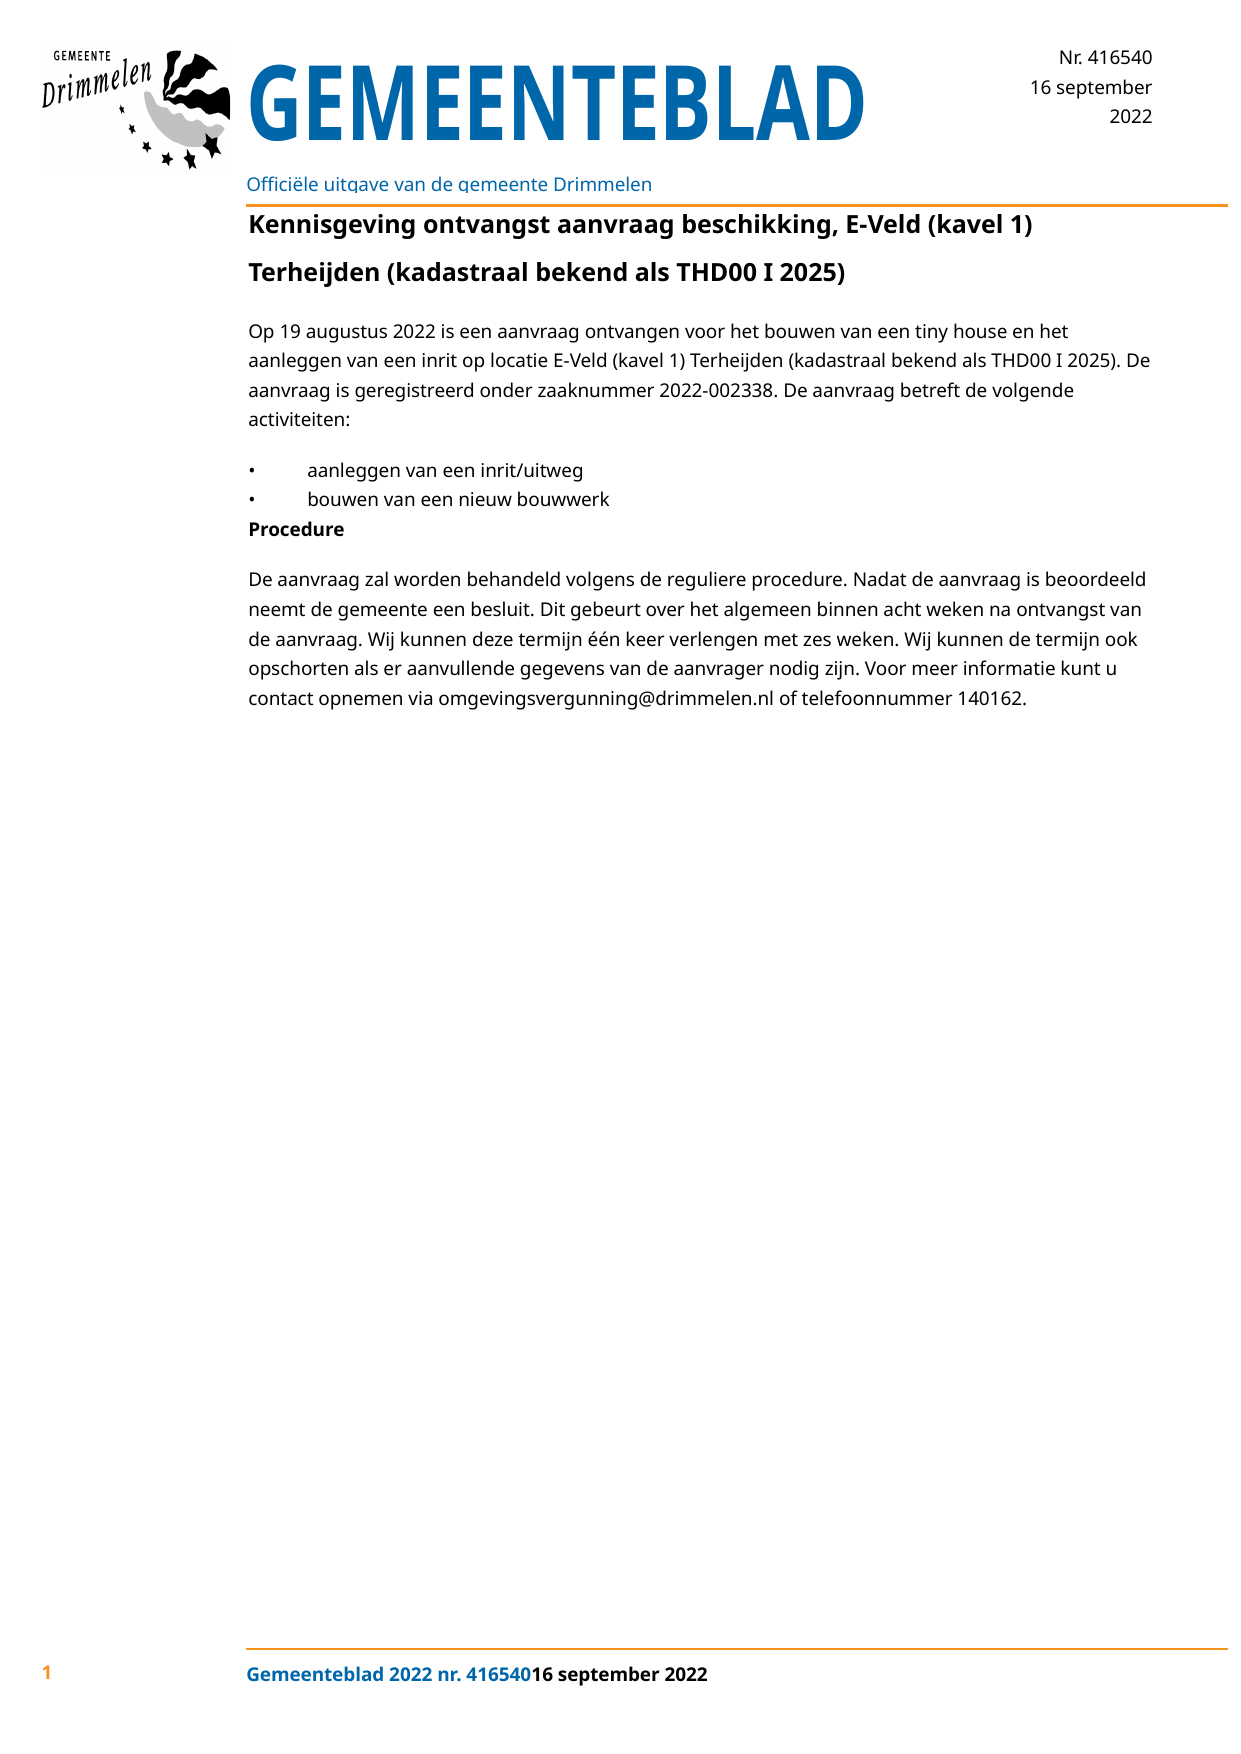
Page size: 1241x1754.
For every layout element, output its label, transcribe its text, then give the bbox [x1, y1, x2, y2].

picture [41, 47, 231, 172]
text Op 19 augustus 2022 is een aanvraag ontvangen voor het bouwen van een tiny house en het aanleggen van een inrit op locatie E-Veld (kavel 1) Terheijden (kadastraal bekend als THD00 I 2025). De aanvraag is geregistreerd onder zaaknummer 2022-002338. De aanvraag betreft de volgende activiteiten: [248, 318, 1152, 432]
text Procedure [248, 516, 1152, 542]
text Kennisgeving ontvangst aanvraag beschikking, E-Veld (kavel 1) Terheijden (kadastraal bekend als THD00 I 2025) [248, 207, 1152, 288]
list aanleggen van een inrit/uitweg [248, 457, 1152, 483]
list bouwen van een nieuw bouwwerk [248, 487, 1152, 512]
text De aanvraag zal worden behandeld volgens de reguliere procedure. Nadat de aanvraag is beoordeeld neemt de gemeente een besluit. Dit gebeurt over het algemeen binnen acht weken na ontvangst van de aanvraag. Wij kunnen deze termijn één keer verlengen met zes weken. Wij kunnen de termijn ook opschorten als er aanvullende gegevens van de aanvrager nodig zijn. Voor meer informatie kunt u contact opnemen via omgevingsvergunning@drimmelen.nl of telefoonnummer 140162. [248, 567, 1152, 711]
